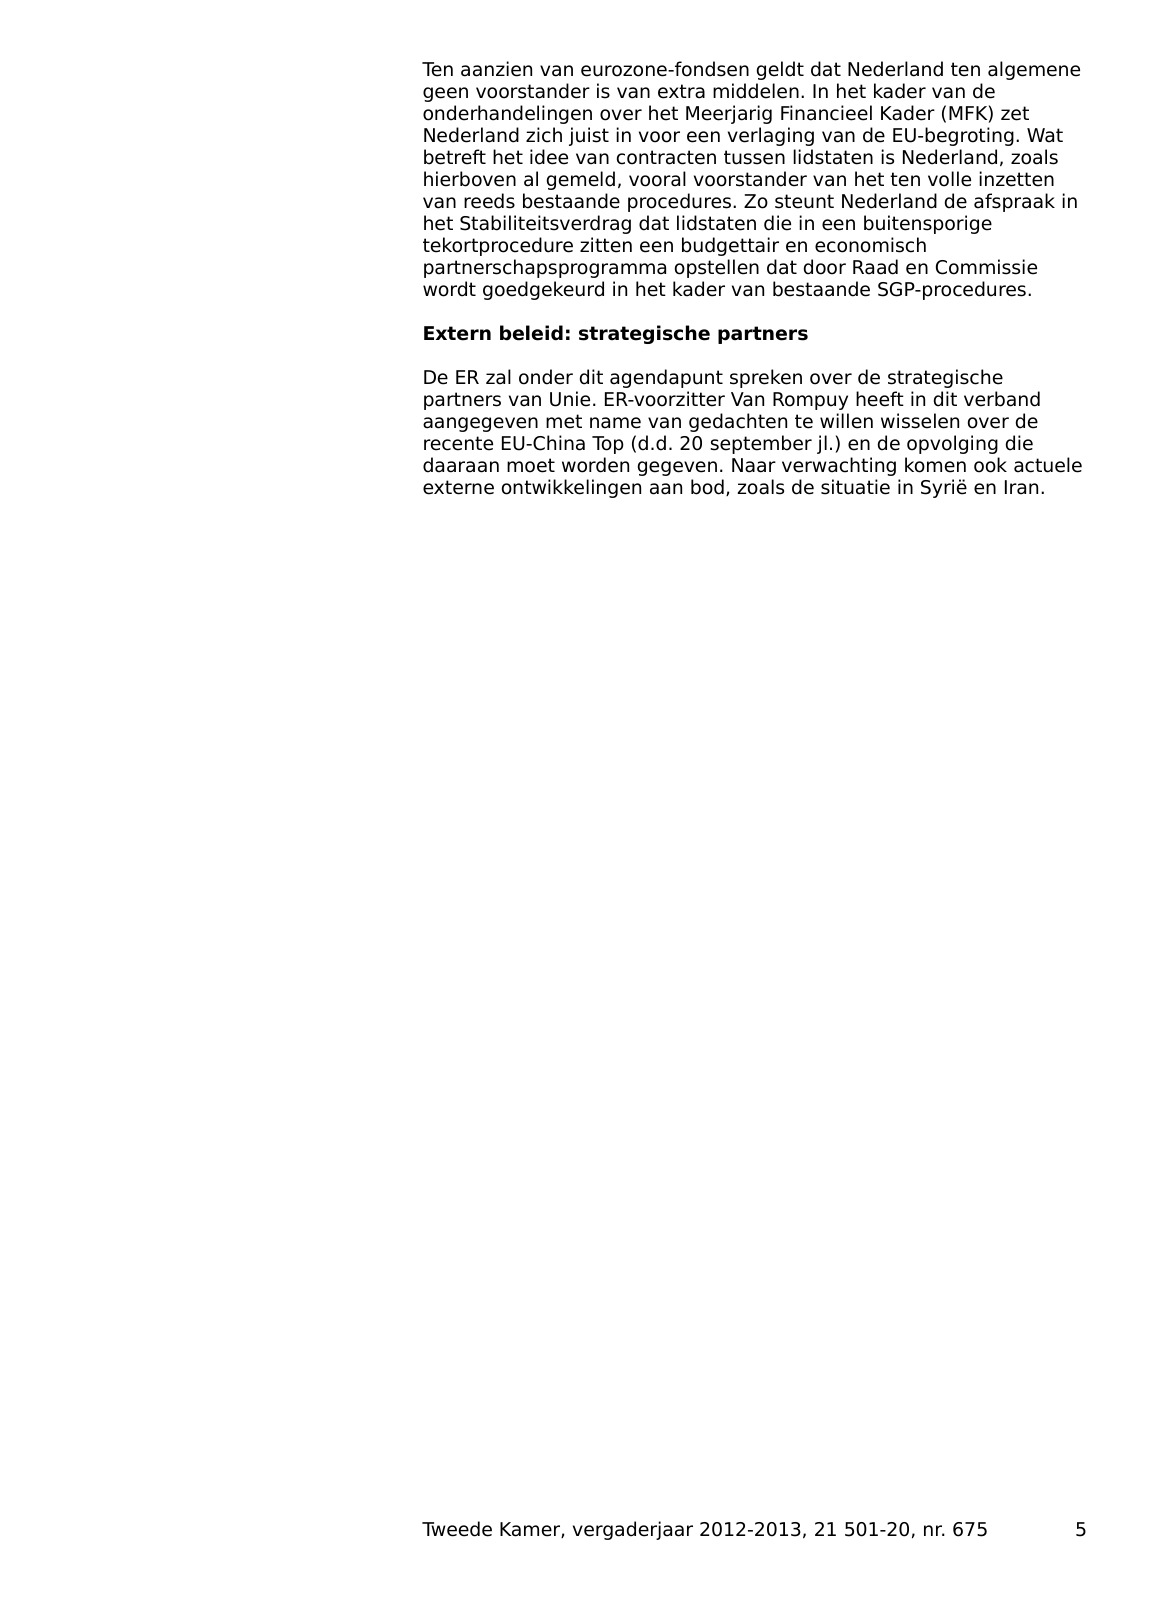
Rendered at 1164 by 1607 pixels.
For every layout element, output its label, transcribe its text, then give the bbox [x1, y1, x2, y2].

text Ten aanzien van eurozone-fondsen geldt dat Nederland ten algemene geen voorstander is van extra middelen. In het kader van de onderhandelingen over het Meerjarig Financieel Kader (MFK) zet Nederland zich juist in voor een verlaging van de EU-begroting. Wat betreft het idee van contracten tussen lidstaten is Nederland, zoals hierboven al gemeld, vooral voorstander van het ten volle inzetten van reeds bestaande procedures. Zo steunt Nederland de afspraak in het Stabiliteitsverdrag dat lidstaten die in een buitensporige tekortprocedure zitten een budgettair en economisch partnerschapsprogramma opstellen dat door Raad en Commissie wordt goedgekeurd in het kader van bestaande SGP-procedures. [422, 59, 1087, 301]
text De ER zal onder dit agendapunt spreken over de strategische partners van Unie. ER-voorzitter Van Rompuy heeft in dit verband aangegeven met name van gedachten te willen wisselen over de recente EU-China Top (d.d. 20 september jl.) en de opvolging die daaraan moet worden gegeven. Naar verwachting komen ook actuele externe ontwikkelingen aan bod, zoals de situatie in Syrië en Iran. [422, 367, 1087, 499]
subtitle Extern beleid: strategische partners [422, 323, 1087, 345]
